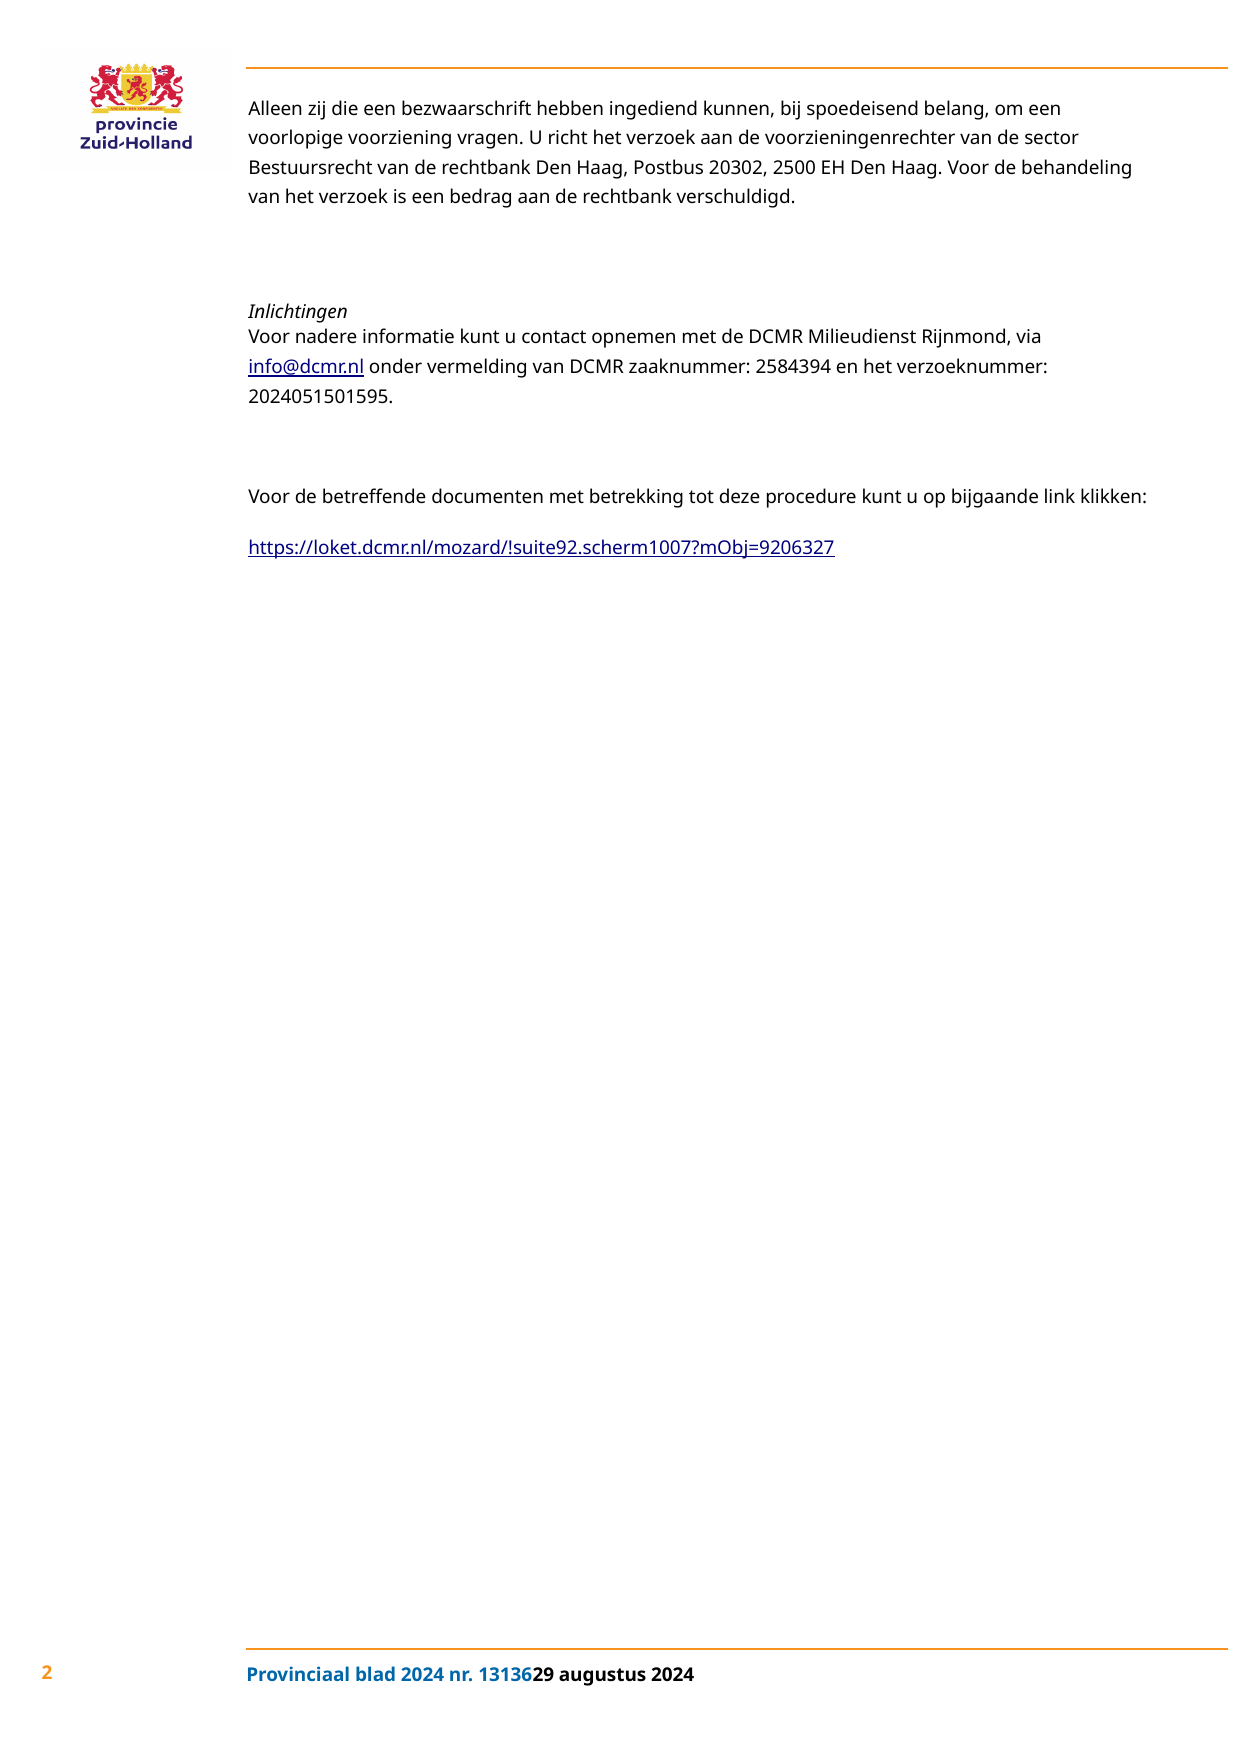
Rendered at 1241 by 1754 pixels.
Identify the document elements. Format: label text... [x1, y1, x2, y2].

picture [41, 47, 231, 172]
text Voor de betreffende documenten met betrekking tot deze procedure kunt u op bijgaande link klikken: [248, 484, 1152, 509]
text Alleen zij die een bezwaarschrift hebben ingediend kunnen, bij spoedeisend belang, om een voorlopige voorziening vragen. U richt het verzoek aan de voorzieningenrechter van de sector Bestuursrecht van de rechtbank Den Haag, Postbus 20302, 2500 EH Den Haag. Voor de behandeling van het verzoek is een bedrag aan de rechtbank verschuldigd. [248, 95, 1152, 209]
text Voor nadere informatie kunt u contact opnemen met de DCMR Milieudienst Rijnmond, via info@dcmr.nl onder vermelding van DCMR zaaknummer: 2584394 en het verzoeknummer: 2024051501595. [248, 324, 1152, 408]
text Inlichtingen [248, 298, 1152, 324]
text https://loket.dcmr.nl/mozard/!suite92.scherm1007?mObj=9206327 [248, 534, 1152, 560]
